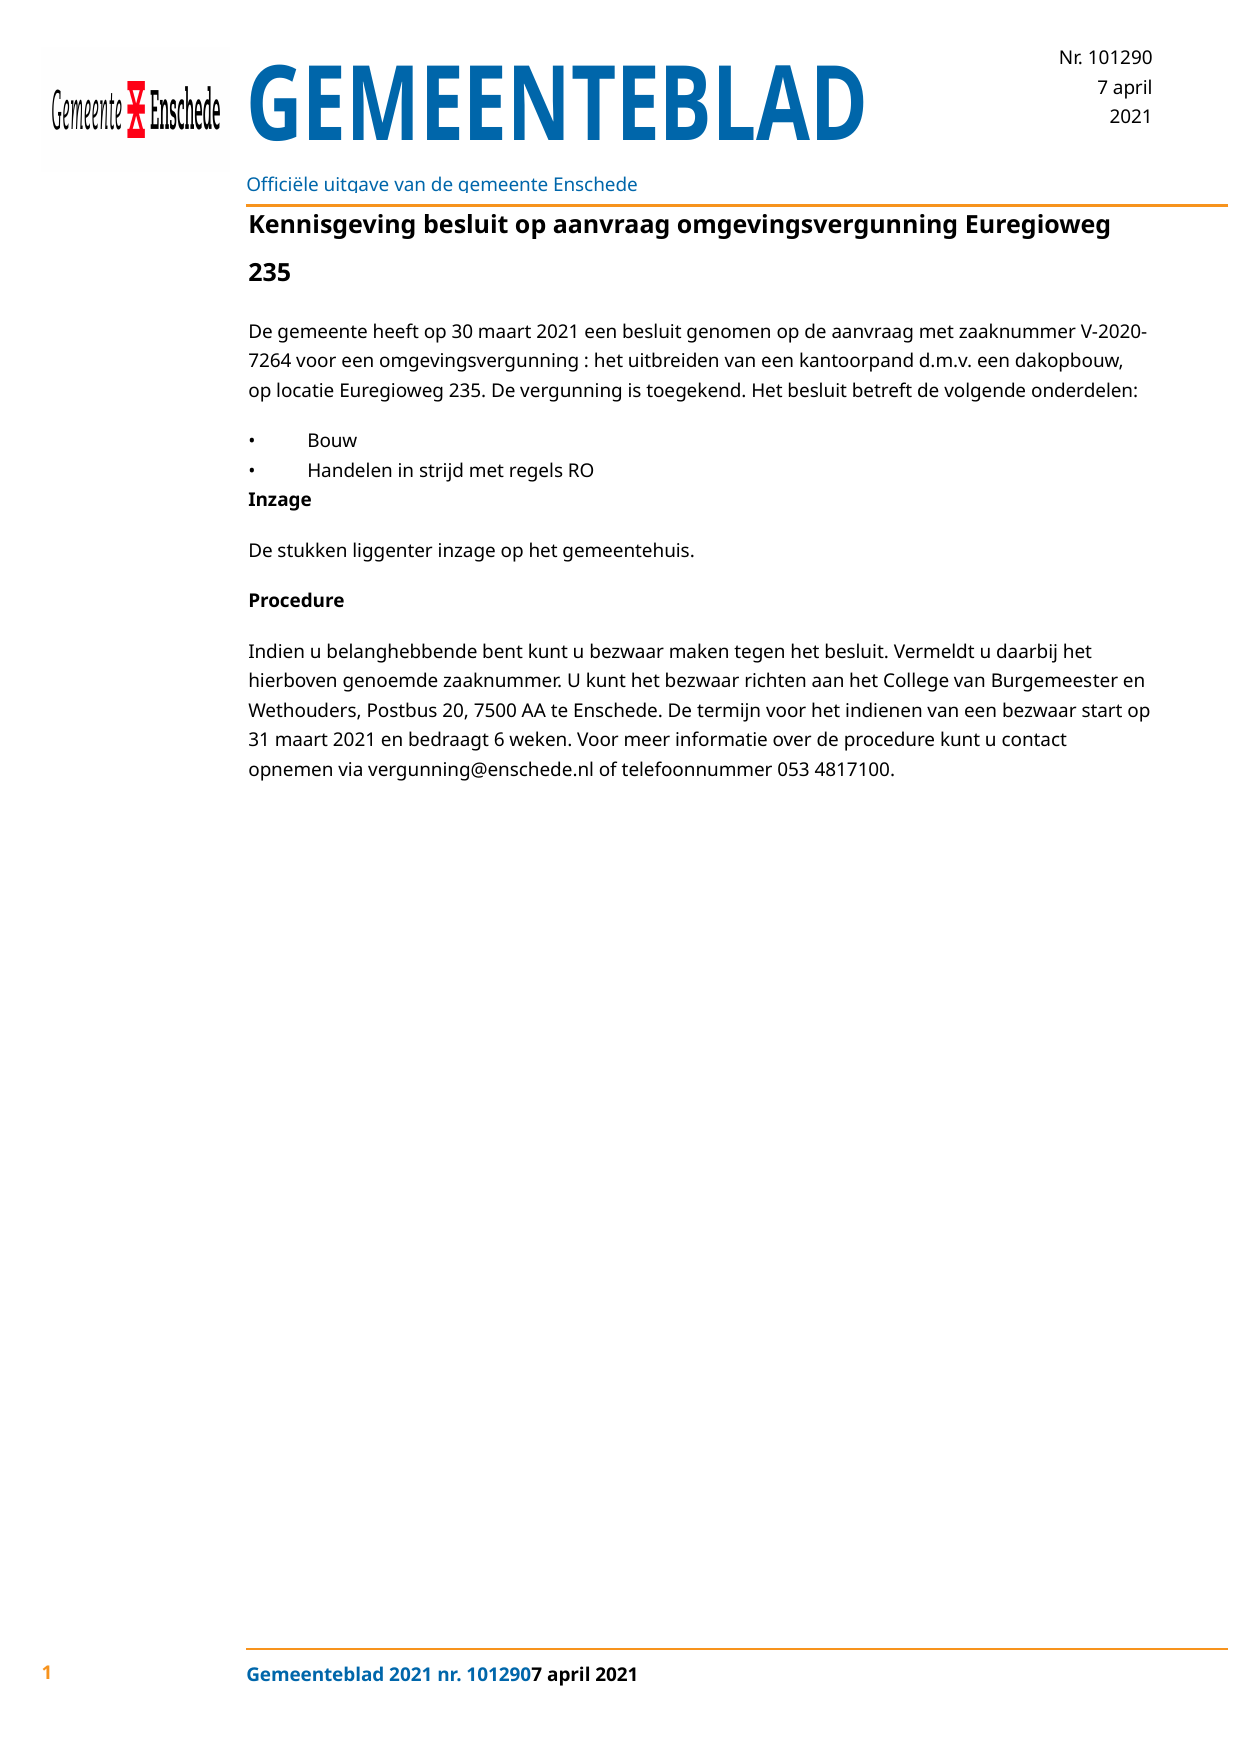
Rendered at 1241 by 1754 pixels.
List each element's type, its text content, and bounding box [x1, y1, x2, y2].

text Indien u belanghebbende bent kunt u bezwaar maken tegen het besluit. Vermeldt u daarbij het hierboven genoemde zaaknummer. U kunt het bezwaar richten aan het College van Burgemees­ter en Wethouders, Postbus 20, 7500 AA te Enschede. De termijn voor het indienen van een bezwaar start op 31 maart 2021 en bedraagt 6 weken. Voor meer informatie over de procedure kunt u contact opnemen via vergunning@enschede.nl of telefoonnummer 053 4817100. [248, 638, 1152, 782]
picture [41, 47, 231, 172]
text Procedure [248, 587, 1152, 613]
list Handelen in strijd met regels RO [248, 457, 1152, 483]
text Inzage [248, 487, 1152, 512]
text De gemeente heeft op 30 maart 2021 een besluit genomen op de aanvraag met zaaknummer V-2020-7264 voor een omgevingsvergunning : het uitbreiden van een kantoorpand d.m.v. een dakopbouw, op locatie Euregioweg 235. De vergunning is toegekend. Het besluit betreft de volgende onderdelen: [248, 318, 1152, 403]
text De stukken liggenter inzage op het gemeentehuis. [248, 537, 1152, 563]
text Kennisgeving besluit op aanvraag omgevingsvergunning Euregioweg 235 [248, 207, 1152, 288]
list Bouw [248, 427, 1152, 453]
